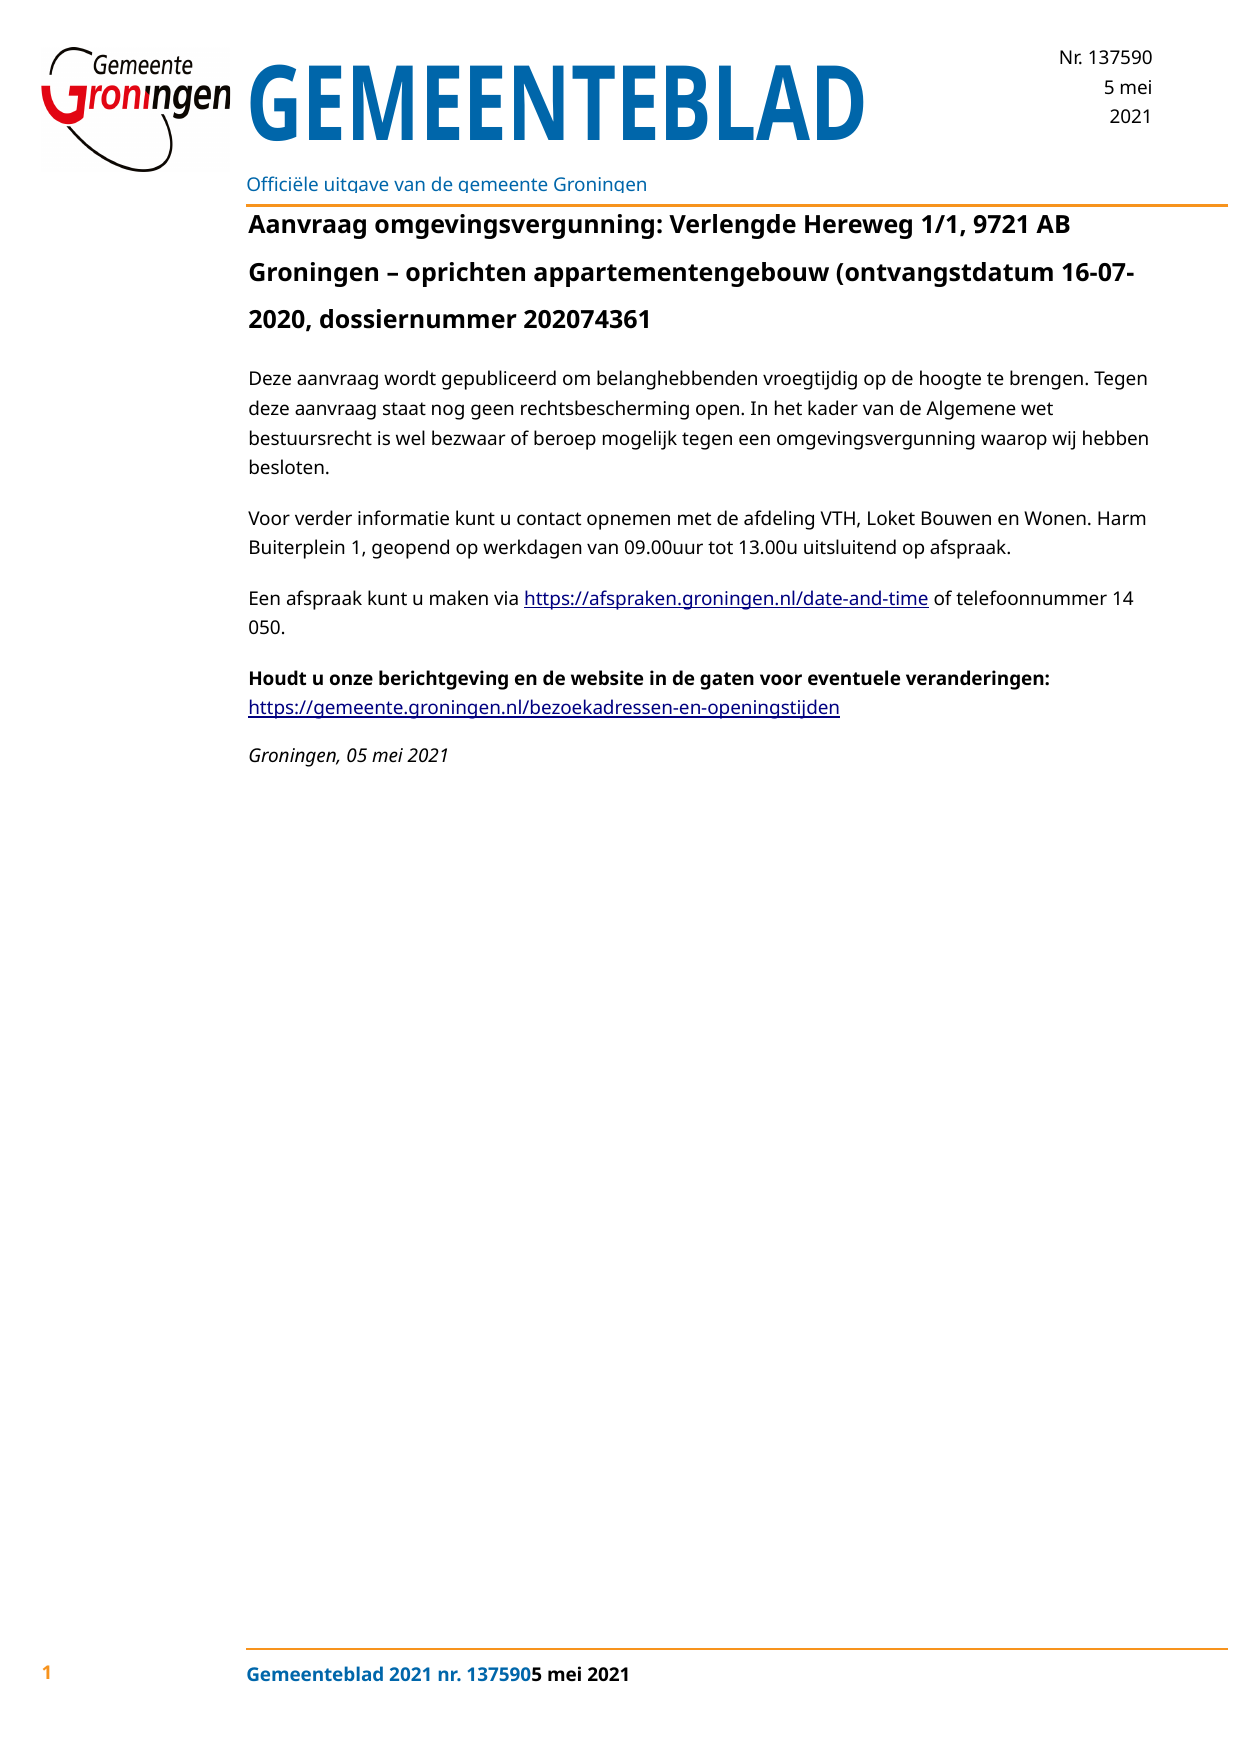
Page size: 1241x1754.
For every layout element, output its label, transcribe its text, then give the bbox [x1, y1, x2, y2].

text Groningen, 05 mei 2021 [248, 742, 1152, 768]
picture [41, 47, 231, 172]
text Aanvraag omgevingsvergunning: Verlengde Hereweg 1/1, 9721 AB Groningen – oprichten appartementengebouw (ontvangstdatum 16-07-2020, dossiernummer 202074361 [248, 207, 1152, 336]
text Een afspraak kunt u maken via https://afspraken.groningen.nl/date-and-time of telefoonnummer 14 050. [248, 585, 1152, 640]
text Voor verder informatie kunt u contact opnemen met de afdeling VTH, Loket Bouwen en Wonen. Harm Buiterplein 1, geopend op werkdagen van 09.00uur tot 13.00u uitsluitend op afspraak. [248, 505, 1152, 560]
text Houdt u onze berichtgeving en de website in de gaten voor eventuele veranderingen: https://gemeente.groningen.nl/bezoekadressen-en-openingstijden [248, 665, 1152, 720]
text Deze aanvraag wordt gepubliceerd om belanghebbenden vroegtijdig op de hoogte te brengen. Tegen deze aanvraag staat nog geen rechtsbescherming open. In het kader van de Algemene wet bestuursrecht is wel bezwaar of beroep mogelijk tegen een omgevingsvergunning waarop wij hebben besloten. [248, 366, 1152, 480]
